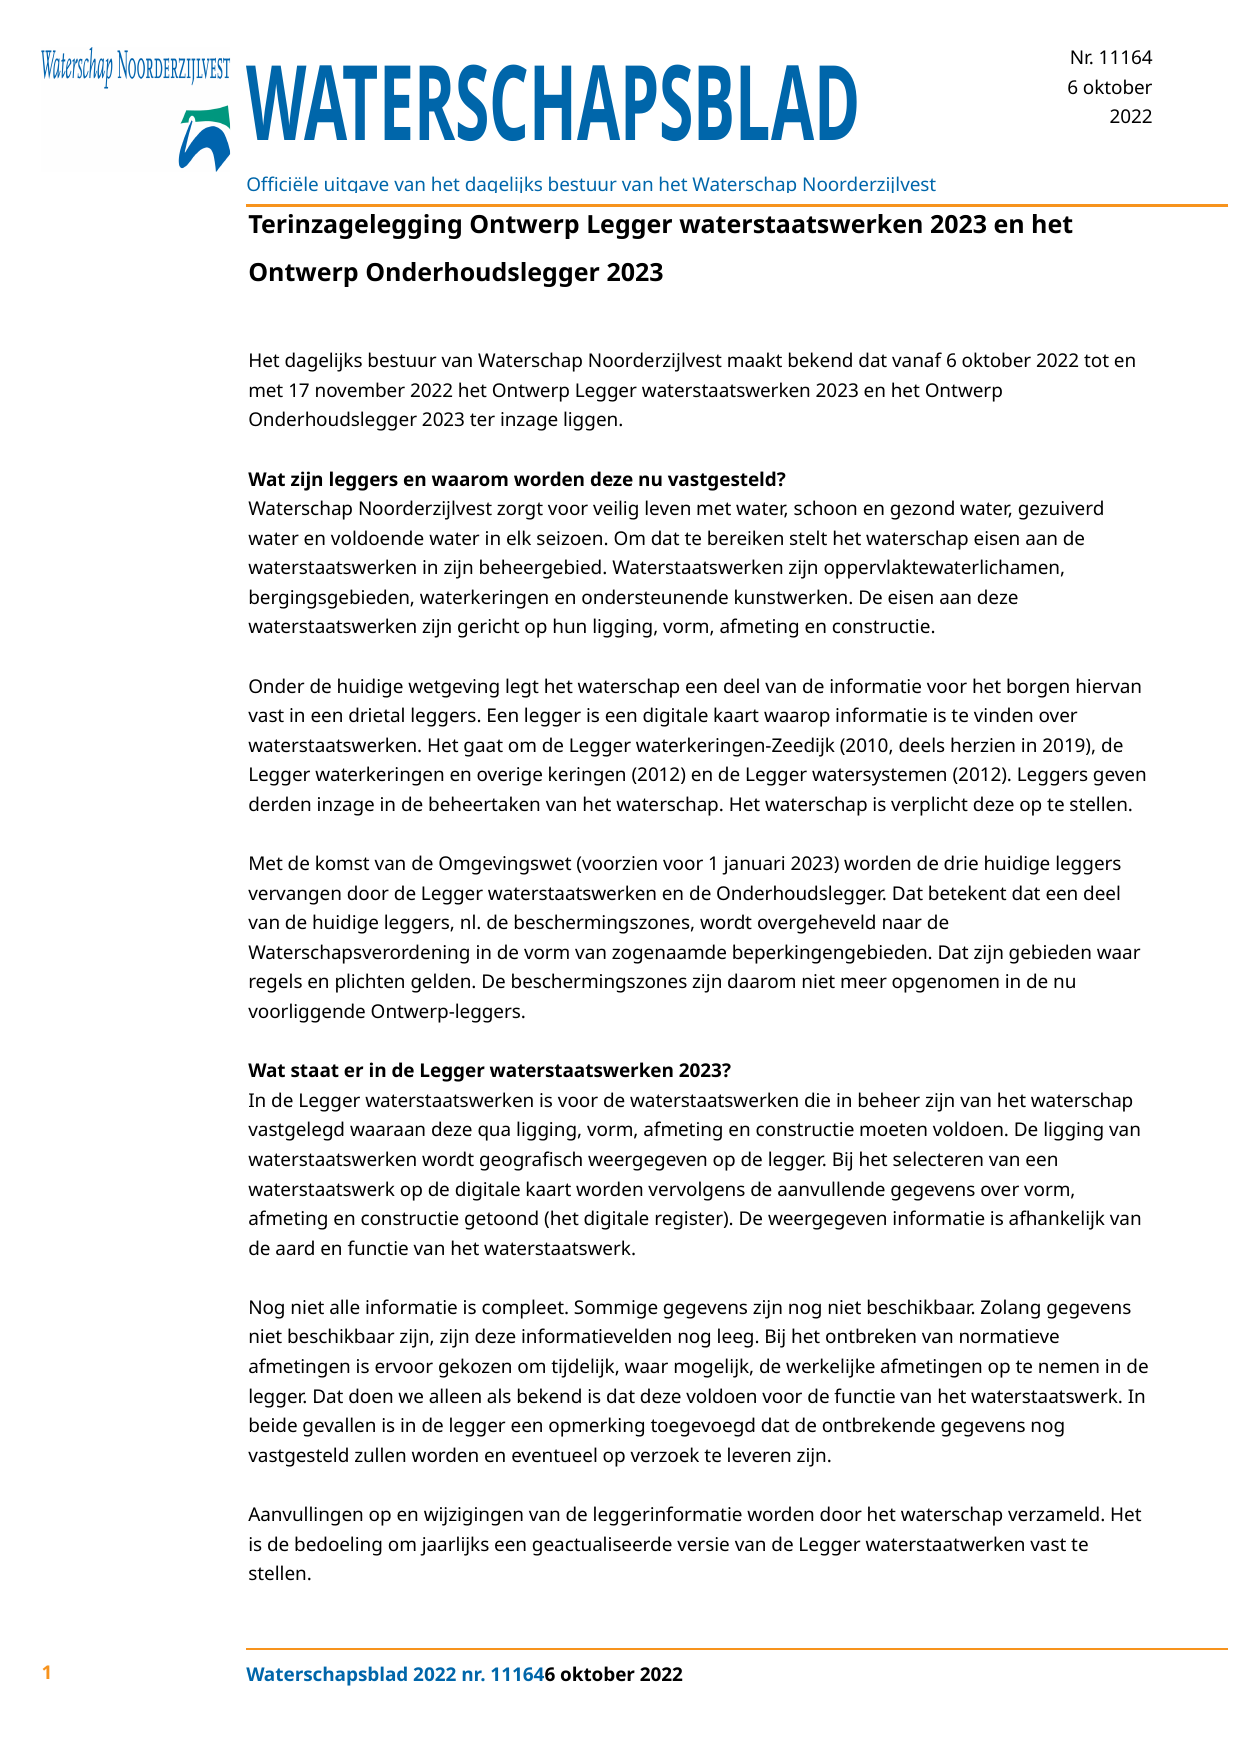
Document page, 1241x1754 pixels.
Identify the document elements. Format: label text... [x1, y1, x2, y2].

picture [41, 47, 231, 172]
text Wat zijn leggers en waarom worden deze nu vastgesteld? [248, 466, 1152, 492]
text Terinzagelegging Ontwerp Legger waterstaatswerken 2023 en het Ontwerp Onderhoudslegger 2023 [248, 207, 1152, 288]
text Met de komst van de Omgevingswet (voorzien voor 1 januari 2023) worden de drie huidige leggers vervangen door de Legger waterstaatswerken en de Onderhoudslegger. Dat betekent dat een deel van de huidige leggers, nl. de beschermingszones, wordt overgeheveld naar de Waterschapsverordening in de vorm van zogenaamde beperkingengebieden. Dat zijn gebieden waar regels en plichten gelden. De beschermingszones zijn daarom niet meer opgenomen in de nu voorliggende Ontwerp-leggers. [248, 850, 1152, 1024]
text Waterschap Noorderzijlvest zorgt voor veilig leven met water, schoon en gezond water, gezuiverd water en voldoende water in elk seizoen. Om dat te bereiken stelt het waterschap eisen aan de waterstaatswerken in zijn beheergebied. Waterstaatswerken zijn oppervlaktewaterlichamen, bergingsgebieden, waterkeringen en ondersteunende kunstwerken. De eisen aan deze waterstaatswerken zijn gericht op hun ligging, vorm, afmeting en constructie. [248, 495, 1152, 639]
text Nog niet alle informatie is compleet. Sommige gegevens zijn nog niet beschikbaar. Zolang gegevens niet beschikbaar zijn, zijn deze informatievelden nog leeg. Bij het ontbreken van normatieve afmetingen is ervoor gekozen om tijdelijk, waar mogelijk, de werkelijke afmetingen op te nemen in de legger. Dat doen we alleen als bekend is dat deze voldoen voor de functie van het waterstaatswerk. In beide gevallen is in de legger een opmerking toegevoegd dat de ontbrekende gegevens nog vastgesteld zullen worden en eventueel op verzoek te leveren zijn. [248, 1294, 1152, 1468]
text Onder de huidige wetgeving legt het waterschap een deel van de informatie voor het borgen hiervan vast in een drietal leggers. Een legger is een digitale kaart waarop informatie is te vinden over waterstaatswerken. Het gaat om de Legger waterkeringen-Zeedijk (2010, deels herzien in 2019), de Legger waterkeringen en overige keringen (2012) en de Legger watersystemen (2012). Leggers geven derden inzage in de beheertaken van het waterschap. Het waterschap is verplicht deze op te stellen. [248, 673, 1152, 817]
text Wat staat er in de Legger waterstaatswerken 2023? [248, 1057, 1152, 1083]
text Het dagelijks bestuur van Waterschap Noorderzijlvest maakt bekend dat vanaf 6 oktober 2022 tot en met 17 november 2022 het Ontwerp Legger waterstaatswerken 2023 en het Ontwerp Onderhoudslegger 2023 ter inzage liggen. [248, 347, 1152, 432]
text In de Legger waterstaatswerken is voor de waterstaatswerken die in beheer zijn van het waterschap vastgelegd waaraan deze qua ligging, vorm, afmeting en constructie moeten voldoen. De ligging van waterstaatswerken wordt geografisch weergegeven op de legger. Bij het selecteren van een waterstaatswerk op de digitale kaart worden vervolgens de aanvullende gegevens over vorm, afmeting en constructie getoond (het digitale register). De weergegeven informatie is afhankelijk van de aard en functie van het waterstaatswerk. [248, 1087, 1152, 1261]
text Aanvullingen op en wijzigingen van de leggerinformatie worden door het waterschap verzameld. Het is de bedoeling om jaarlijks een geactualiseerde versie van de Legger waterstaatwerken vast te stellen. [248, 1501, 1152, 1586]
